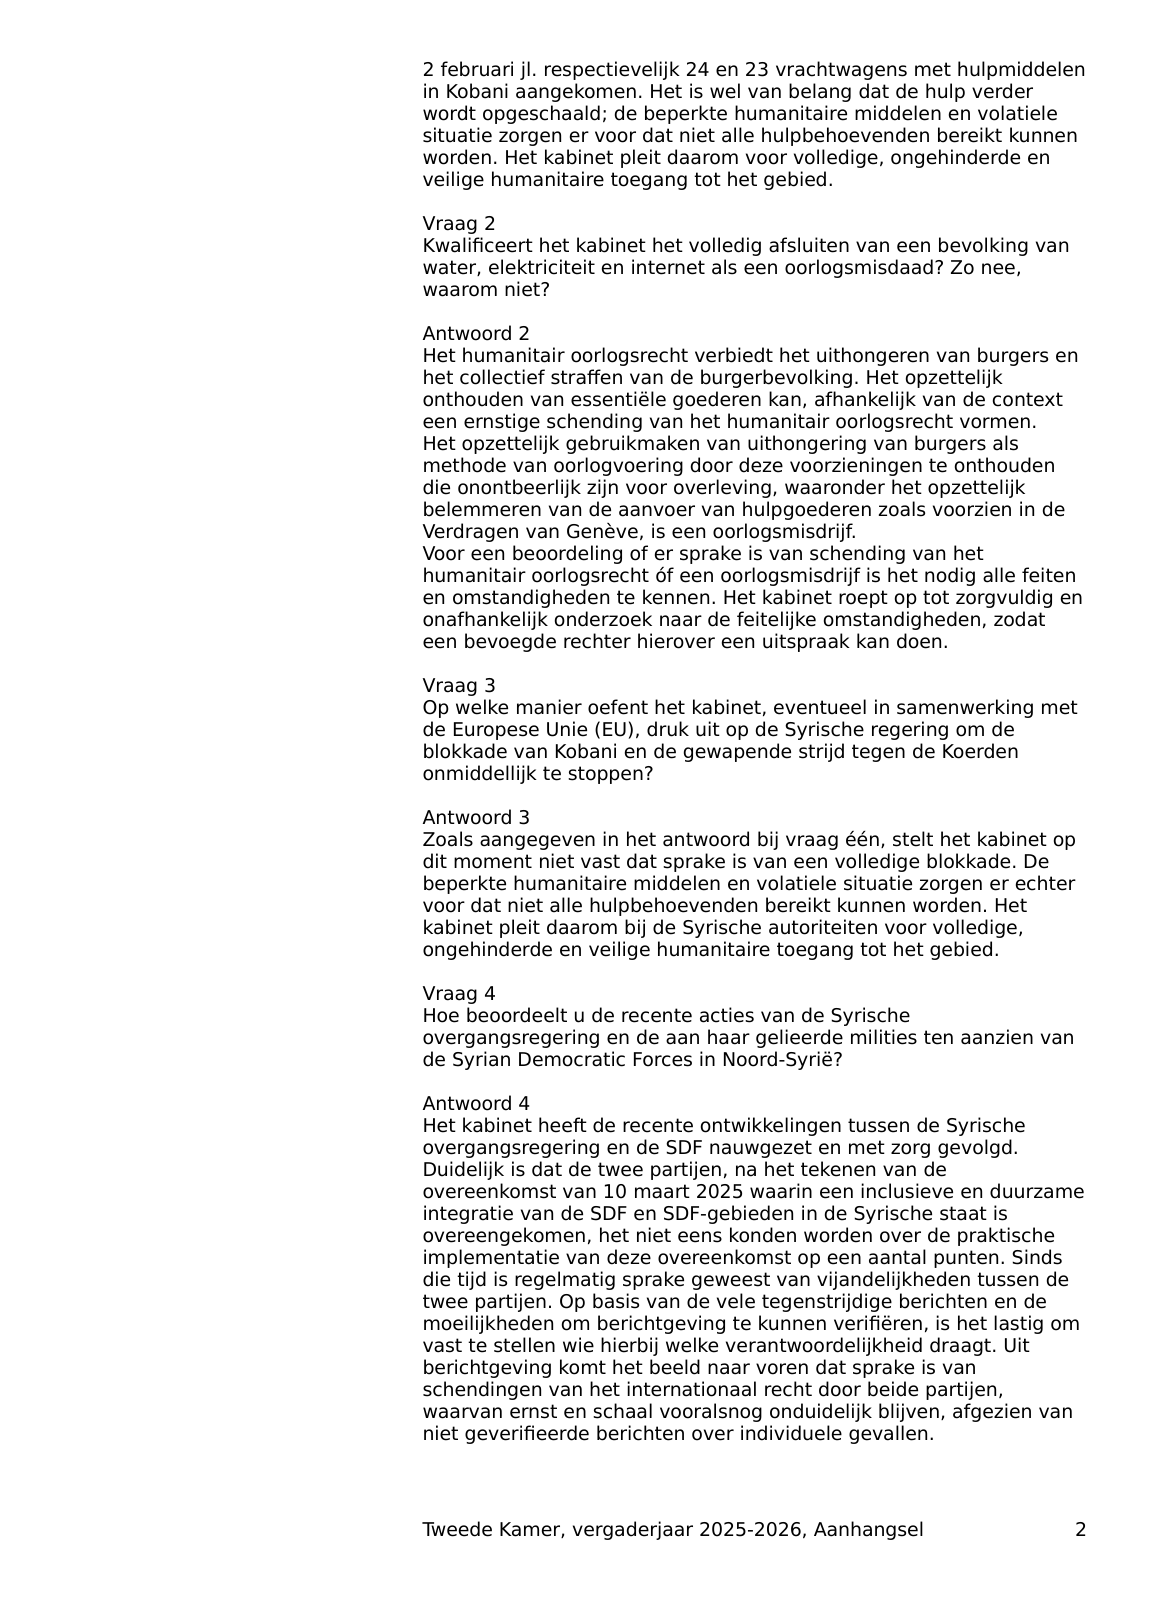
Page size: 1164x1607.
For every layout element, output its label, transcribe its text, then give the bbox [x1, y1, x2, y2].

text Kwalificeert het kabinet het volledig afsluiten van een bevolking van water, elektriciteit en internet als een oorlogsmisdaad? Zo nee, waarom niet? [422, 235, 1087, 301]
text 2 februari jl. respectievelijk 24 en 23 vrachtwagens met hulpmiddelen in Kobani aangekomen. Het is wel van belang dat de hulp verder wordt opgeschaald; de beperkte humanitaire middelen en volatiele situatie zorgen er voor dat niet alle hulpbehoevenden bereikt kunnen worden. Het kabinet pleit daarom voor volledige, ongehinderde en veilige humanitaire toegang tot het gebied. [422, 59, 1087, 191]
text Op welke manier oefent het kabinet, eventueel in samenwerking met de Europese Unie (EU), druk uit op de Syrische regering om de blokkade van Kobani en de gewapende strijd tegen de Koerden onmiddellijk te stoppen? [422, 697, 1087, 785]
text Het opzettelijk gebruikmaken van uithongering van burgers als methode van oorlogvoering door deze voorzieningen te onthouden die onontbeerlijk zijn voor overleving, waaronder het opzettelijk belemmeren van de aanvoer van hulpgoederen zoals voorzien in de Verdragen van Genève, is een oorlogsmisdrijf. [422, 433, 1087, 543]
text Het kabinet heeft de recente ontwikkelingen tussen de Syrische overgangsregering en de SDF nauwgezet en met zorg gevolgd. Duidelijk is dat de twee partijen, na het tekenen van de overeenkomst van 10 maart 2025 waarin een inclusieve en duurzame integratie van de SDF en SDF-gebieden in de Syrische staat is overeengekomen, het niet eens konden worden over de praktische implementatie van deze overeenkomst op een aantal punten. Sinds die tijd is regelmatig sprake geweest van vijandelijkheden tussen de twee partijen. Op basis van de vele tegenstrijdige berichten en de moeilijkheden om berichtgeving te kunnen verifiëren, is het lastig om vast te stellen wie hierbij welke verantwoordelijkheid draagt. Uit berichtgeving komt het beeld naar voren dat sprake is van schendingen van het internationaal recht door beide partijen, waarvan ernst en schaal vooralsnog onduidelijk blijven, afgezien van niet geverifieerde berichten over individuele gevallen. [422, 1115, 1087, 1445]
text Vraag 4 [422, 983, 1087, 1005]
text Vraag 2 [422, 213, 1087, 235]
text Vraag 3 [422, 675, 1087, 697]
text Antwoord 4 [422, 1093, 1087, 1115]
text Voor een beoordeling of er sprake is van schending van het humanitair oorlogsrecht óf een oorlogsmisdrijf is het nodig alle feiten en omstandigheden te kennen. Het kabinet roept op tot zorgvuldig en onafhankelijk onderzoek naar de feitelijke omstandigheden, zodat een bevoegde rechter hierover een uitspraak kan doen. [422, 543, 1087, 653]
text Het humanitair oorlogsrecht verbiedt het uithongeren van burgers en het collectief straffen van de burgerbevolking. Het opzettelijk onthouden van essentiële goederen kan, afhankelijk van de context een ernstige schending van het humanitair oorlogsrecht vormen. [422, 345, 1087, 433]
text Zoals aangegeven in het antwoord bij vraag één, stelt het kabinet op dit moment niet vast dat sprake is van een volledige blokkade. De beperkte humanitaire middelen en volatiele situatie zorgen er echter voor dat niet alle hulpbehoevenden bereikt kunnen worden. Het kabinet pleit daarom bij de Syrische autoriteiten voor volledige, ongehinderde en veilige humanitaire toegang tot het gebied. [422, 829, 1087, 961]
text Hoe beoordeelt u de recente acties van de Syrische overgangsregering en de aan haar gelieerde milities ten aanzien van de Syrian Democratic Forces in Noord-Syrië? [422, 1005, 1087, 1071]
text Antwoord 3 [422, 807, 1087, 829]
text Antwoord 2 [422, 323, 1087, 345]
